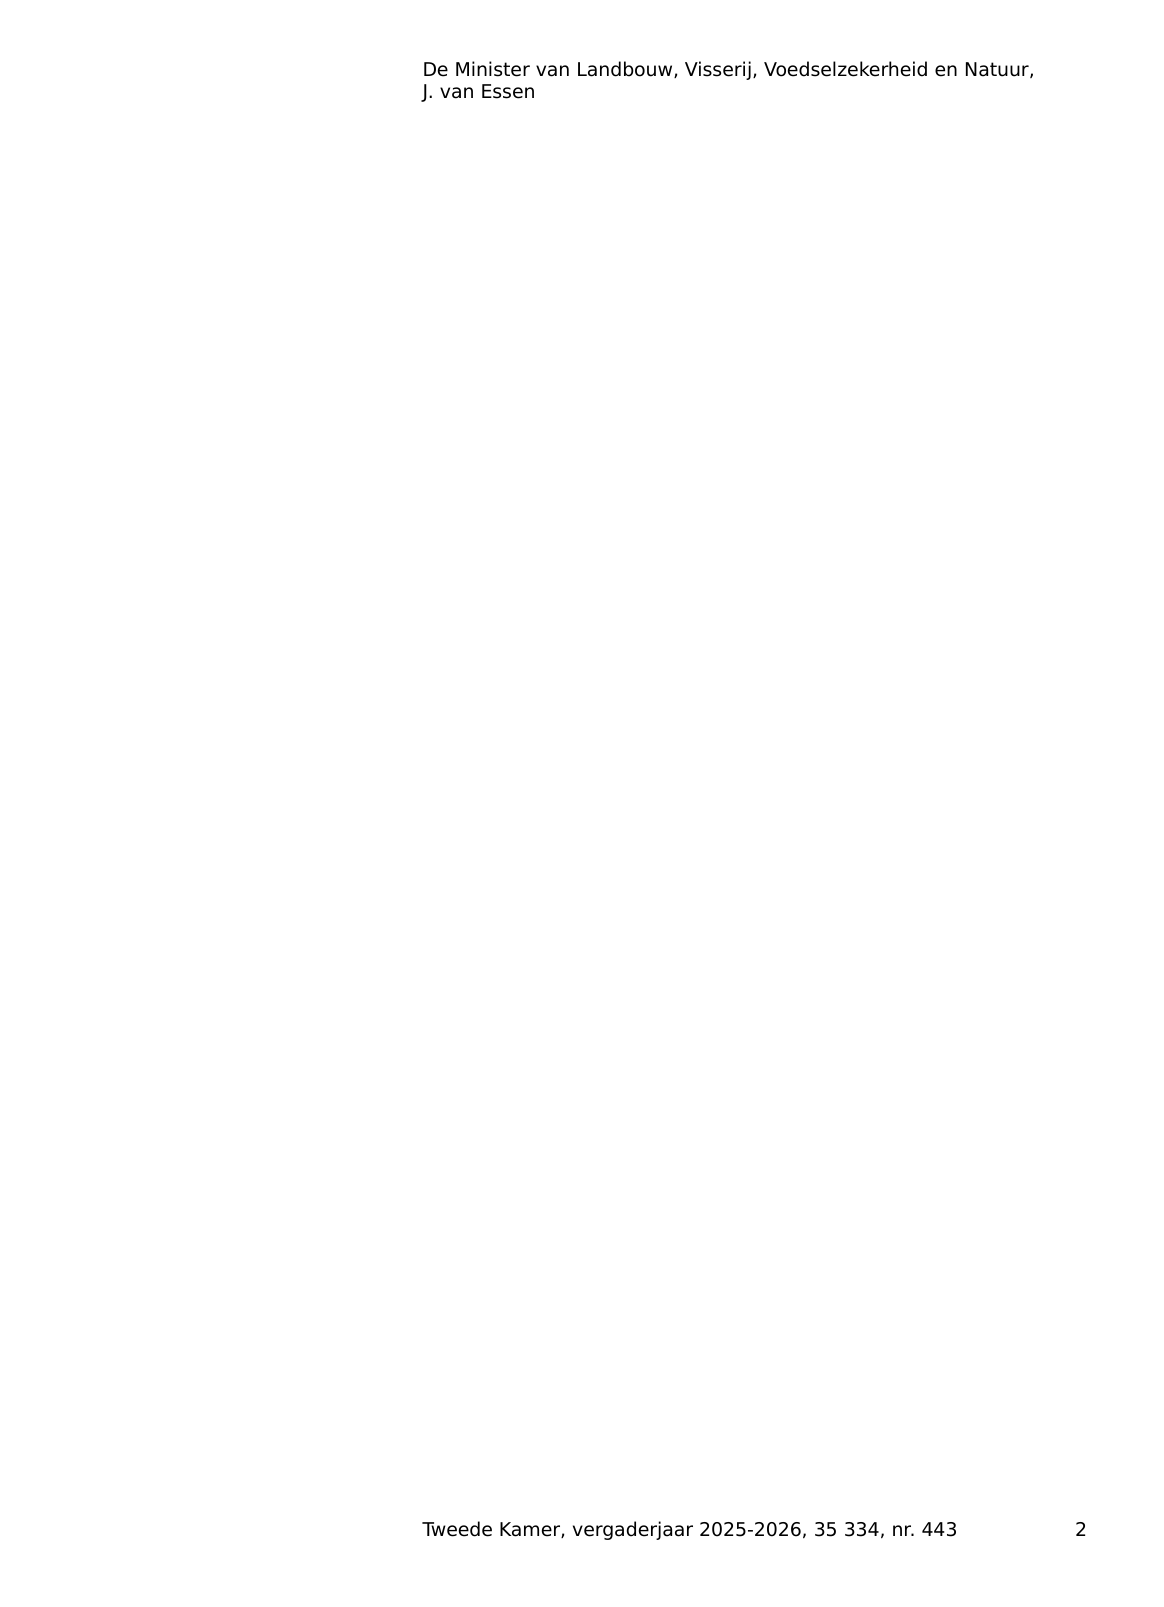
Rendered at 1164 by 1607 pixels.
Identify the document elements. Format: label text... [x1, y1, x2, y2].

text De Minister van Landbouw, Visserij, Voedselzekerheid en Natuur, J. van Essen [422, 59, 1087, 103]
